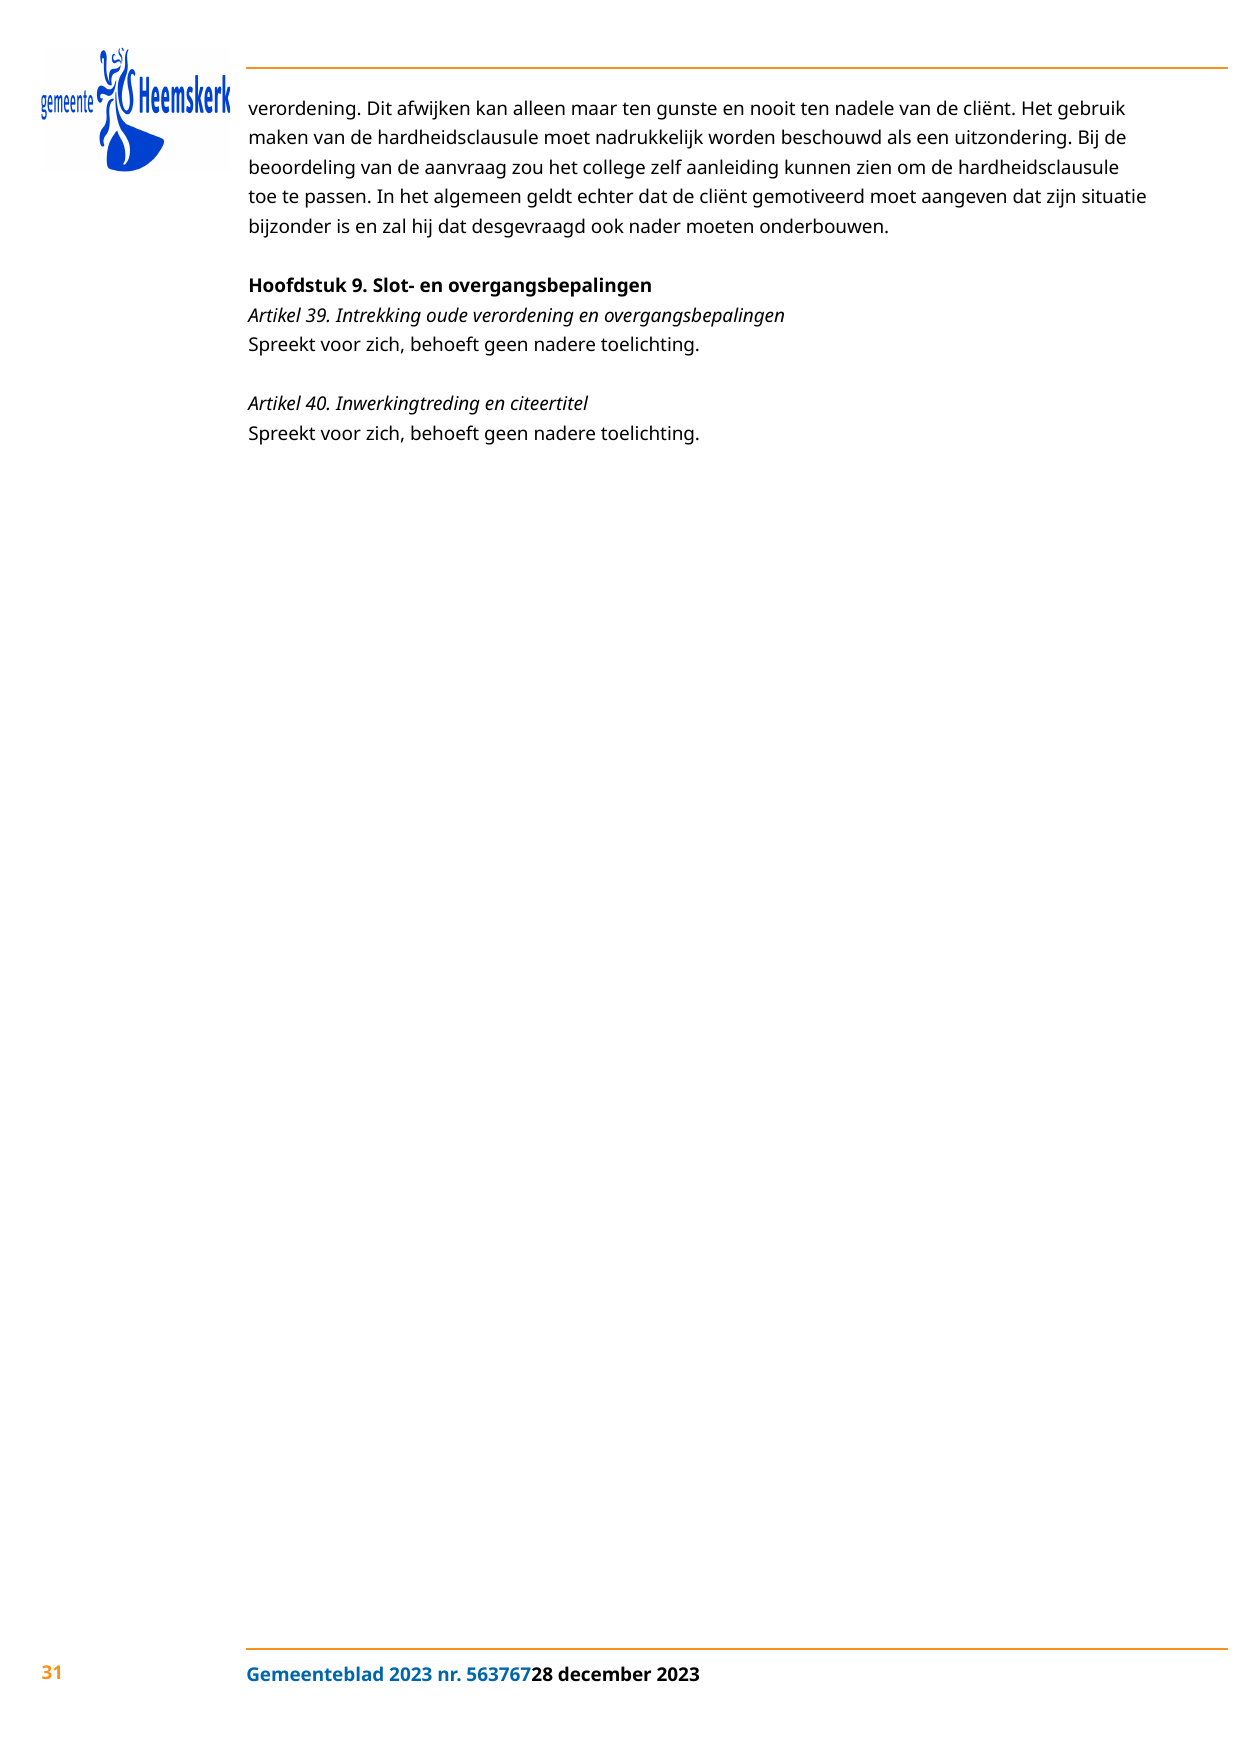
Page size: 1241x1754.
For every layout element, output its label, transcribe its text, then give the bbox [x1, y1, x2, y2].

text Spreekt voor zich, behoeft geen nadere toelichting. [248, 420, 1152, 446]
text verordening. Dit afwijken kan alleen maar ten gunste en nooit ten nadele van de cliënt. Het gebruik maken van de hardheidsclausule moet nadrukkelijk worden beschouwd als een uitzondering. Bij de beoordeling van de aanvraag zou het college zelf aanleiding kunnen zien om de hardheidsclausule toe te passen. In het algemeen geldt echter dat de cliënt gemotiveerd moet aangeven dat zijn situatie bijzonder is en zal hij dat desgevraagd ook nader moeten onderbouwen. [248, 95, 1152, 239]
text Hoofdstuk 9. Slot- en overgangsbepalingen [248, 272, 1152, 298]
text Spreekt voor zich, behoeft geen nadere toelichting. [248, 331, 1152, 357]
text Artikel 39. Intrekking oude verordening en overgangsbepalingen [248, 302, 1152, 328]
text Artikel 40. Inwerkingtreding en citeertitel [248, 391, 1152, 416]
picture [41, 47, 231, 172]
